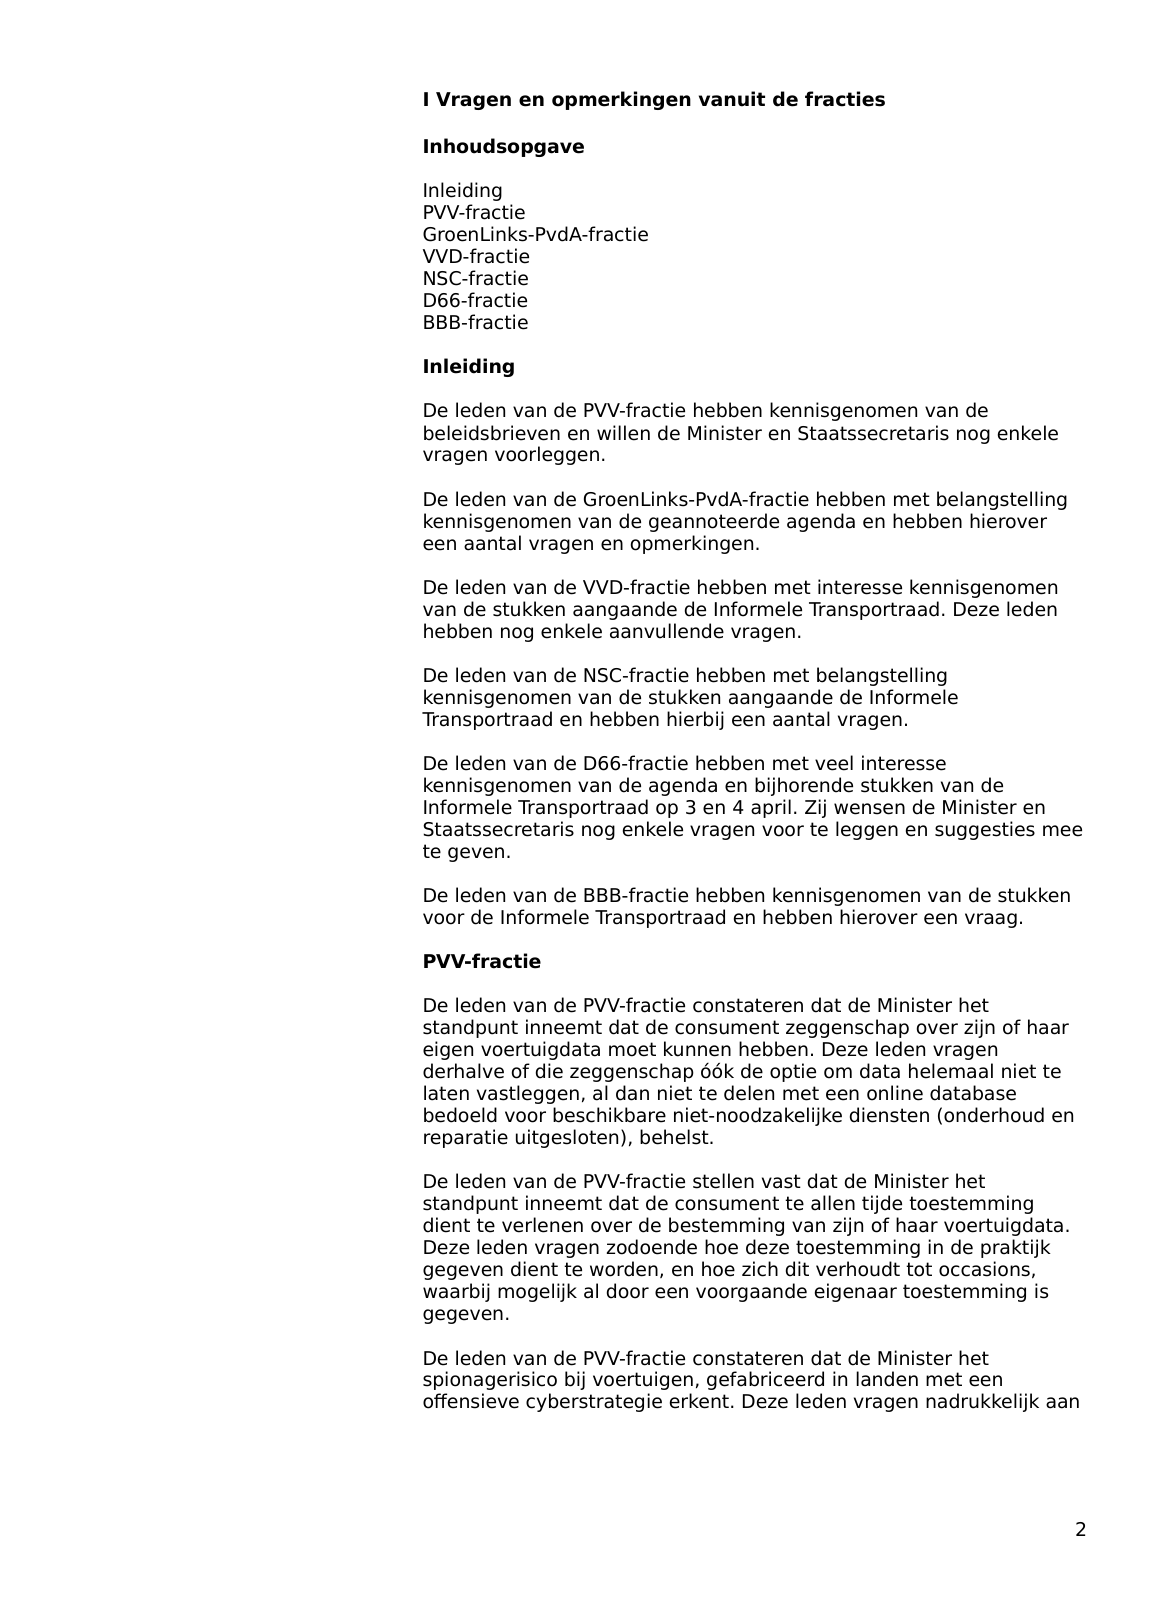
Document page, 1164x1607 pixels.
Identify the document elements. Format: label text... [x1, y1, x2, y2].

text De leden van de BBB-fractie hebben kennisgenomen van de stukken voor de Informele Transportraad en hebben hierover een vraag. [422, 885, 1087, 929]
text De leden van de PVV-fractie stellen vast dat de Minister het standpunt inneemt dat de consument te allen tijde toestemming dient te verlenen over de bestemming van zijn of haar voertuigdata. Deze leden vragen zodoende hoe deze toestemming in de praktijk gegeven dient te worden, en hoe zich dit verhoudt tot occasions, waarbij mogelijk al door een voorgaande eigenaar toestemming is gegeven. [422, 1171, 1087, 1325]
text De leden van de GroenLinks-PvdA-fractie hebben met belangstelling kennisgenomen van de geannoteerde agenda en hebben hierover een aantal vragen en opmerkingen. [422, 488, 1087, 554]
text De leden van de D66-fractie hebben met veel interesse kennisgenomen van de agenda en bijhorende stukken van de Informele Transportraad op 3 en 4 april. Zij wensen de Minister en Staatssecretaris nog enkele vragen voor te leggen en suggesties mee te geven. [422, 753, 1087, 863]
subtitle Inhoudsopgave [422, 136, 1087, 158]
subtitle PVV-fractie [422, 951, 1087, 973]
subtitle I Vragen en opmerkingen vanuit de fracties [422, 89, 1087, 111]
text VVD-fractie [422, 246, 1087, 268]
text GroenLinks-PvdA-fractie [422, 224, 1087, 246]
text De leden van de NSC-fractie hebben met belangstelling kennisgenomen van de stukken aangaande de Informele Transportraad en hebben hierbij een aantal vragen. [422, 665, 1087, 731]
text De leden van de PVV-fractie constateren dat de Minister het standpunt inneemt dat de consument zeggenschap over zijn of haar eigen voertuigdata moet kunnen hebben. Deze leden vragen derhalve of die zeggenschap óók de optie om data helemaal niet te laten vastleggen, al dan niet te delen met een online database bedoeld voor beschikbare niet-noodzakelijke diensten (onderhoud en reparatie uitgesloten), behelst. [422, 995, 1087, 1149]
subtitle Inleiding [422, 356, 1087, 378]
text De leden van de PVV-fractie constateren dat de Minister het spionagerisico bij voertuigen, gefabriceerd in landen met een offensieve cyberstrategie erkent. Deze leden vragen nadrukkelijk aan [422, 1347, 1087, 1413]
text NSC-fractie [422, 268, 1087, 290]
text BBB-fractie [422, 312, 1087, 334]
text D66-fractie [422, 290, 1087, 312]
text PVV-fractie [422, 202, 1087, 224]
text Inleiding [422, 180, 1087, 202]
text De leden van de PVV-fractie hebben kennisgenomen van de beleidsbrieven en willen de Minister en Staatssecretaris nog enkele vragen voorleggen. [422, 400, 1087, 466]
text De leden van de VVD-fractie hebben met interesse kennisgenomen van de stukken aangaande de Informele Transportraad. Deze leden hebben nog enkele aanvullende vragen. [422, 577, 1087, 643]
